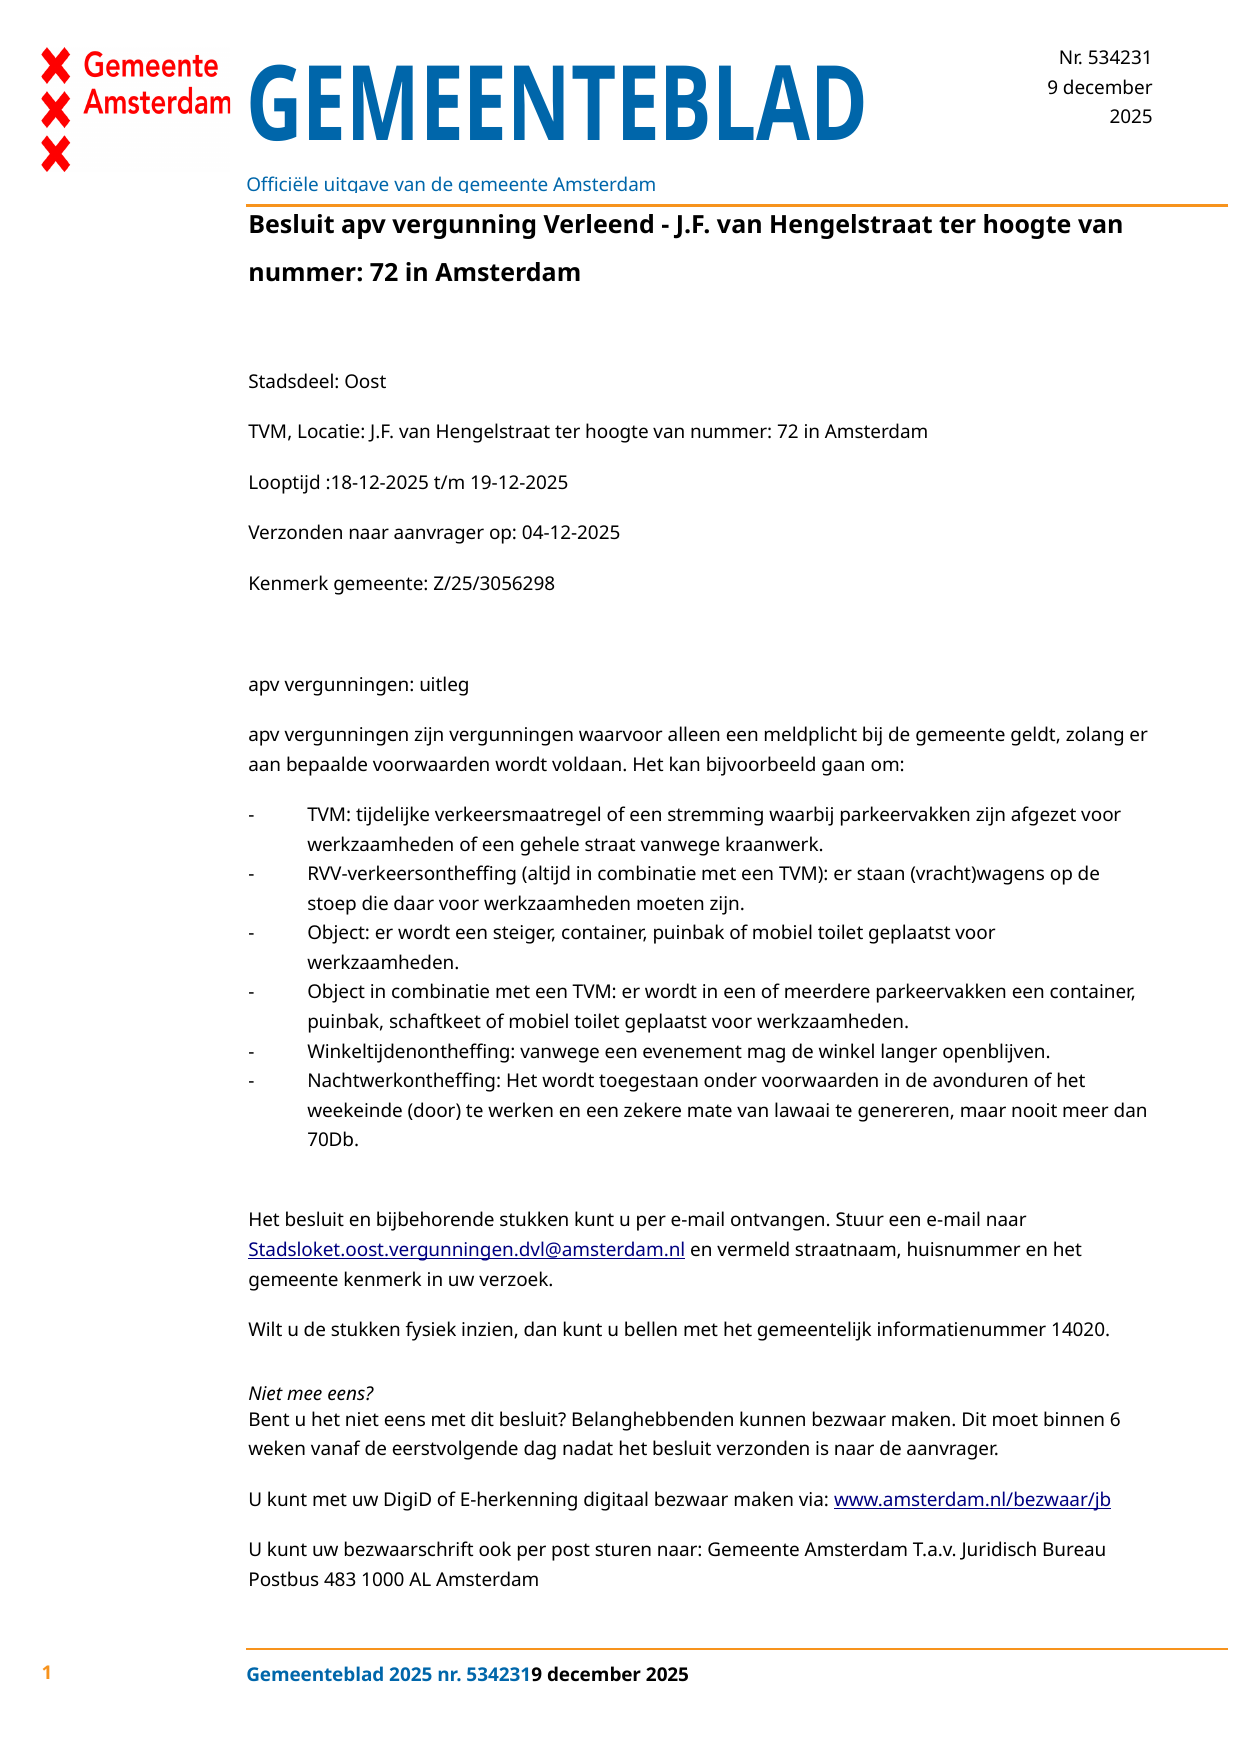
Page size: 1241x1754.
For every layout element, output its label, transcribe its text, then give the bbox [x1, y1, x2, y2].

text Wilt u de stukken fysiek inzien, dan kunt u bellen met het gemeentelijk informatienummer 14020. [248, 1316, 1152, 1342]
text U kunt uw bezwaarschrift ook per post sturen naar: Gemeente Amsterdam T.a.v. Juridisch Bureau Postbus 483 1000 AL Amsterdam [248, 1536, 1152, 1592]
text Bent u het niet eens met dit besluit? Belanghebbenden kunnen bezwaar maken. Dit moet binnen 6 weken vanaf de eerstvolgende dag nadat het besluit verzonden is naar de aanvrager. [248, 1406, 1152, 1461]
text U kunt met uw DigiD of E-herkenning digitaal bezwaar maken via: www.amsterdam.nl/bezwaar/jb [248, 1486, 1152, 1512]
text Looptijd :18-12-2025 t/m 19-12-2025 [248, 469, 1152, 495]
text TVM, Locatie: J.F. van Hengelstraat ter hoogte van nummer: 72 in Amsterdam [248, 419, 1152, 444]
list Object: er wordt een steiger, container, puinbak of mobiel toilet geplaatst voor werkzaamheden. [248, 919, 1152, 975]
list Winkeltijdenontheffing: vanwege een evenement mag de winkel langer openblijven. [248, 1038, 1152, 1064]
text Kenmerk gemeente: Z/25/3056298 [248, 570, 1152, 596]
picture [41, 47, 231, 172]
text apv vergunningen zijn vergunningen waarvoor alleen een meldplicht bij de gemeente geldt, zolang er aan bepaalde voorwaarden wordt voldaan. Het kan bijvoorbeeld gaan om: [248, 721, 1152, 777]
list RVV-verkeersontheffing (altijd in combinatie met een TVM): er staan (vracht)wagens op de stoep die daar voor werkzaamheden moeten zijn. [248, 860, 1152, 916]
text Het besluit en bijbehorende stukken kunt u per e-mail ontvangen. Stuur een e-mail naar Stadsloket.oost.vergunningen.dvl@amsterdam.nl en vermeld straatnaam, huisnummer en het gemeente kenmerk in uw verzoek. [248, 1207, 1152, 1292]
list Nachtwerkontheffing: Het wordt toegestaan onder voorwaarden in de avonduren of het weekeinde (door) te werken en een zekere mate van lawaai te genereren, maar nooit meer dan 70Db. [248, 1067, 1152, 1152]
text Besluit apv vergunning Verleend - J.F. van Hengelstraat ter hoogte van nummer: 72 in Amsterdam [248, 207, 1152, 288]
text Stadsdeel: Oost [248, 368, 1152, 394]
text Niet mee eens? [248, 1380, 1152, 1406]
text apv vergunningen: uitleg [248, 671, 1152, 697]
text Verzonden naar aanvrager op: 04-12-2025 [248, 519, 1152, 545]
list Object in combinatie met een TVM: er wordt in een of meerdere parkeervakken een container, puinbak, schaftkeet of mobiel toilet geplaatst voor werkzaamheden. [248, 979, 1152, 1034]
list TVM: tijdelijke verkeersmaatregel of een stremming waarbij parkeervakken zijn afgezet voor werkzaamheden of een gehele straat vanwege kraanwerk. [248, 801, 1152, 857]
